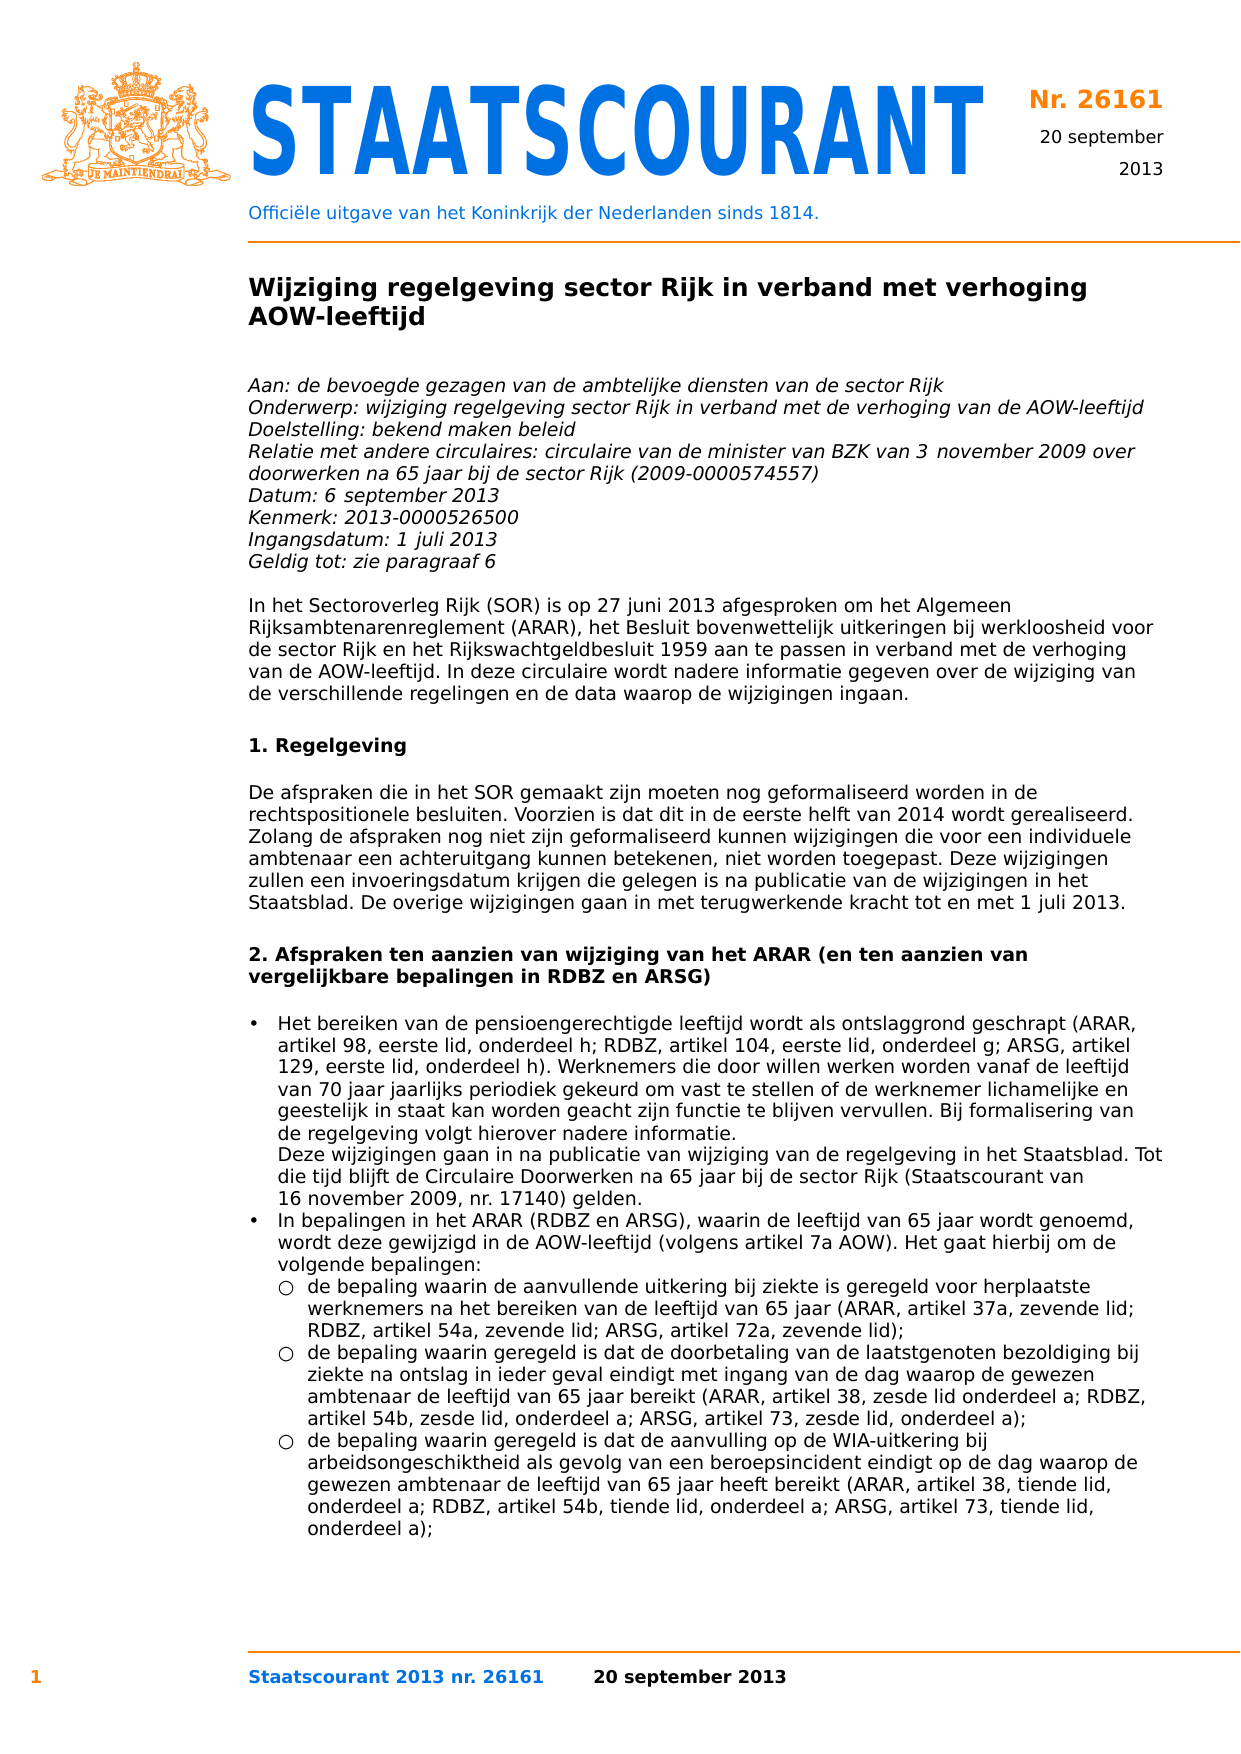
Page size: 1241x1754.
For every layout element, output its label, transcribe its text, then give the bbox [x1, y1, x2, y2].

text Aan: de bevoegde gezagen van de ambtelijke diensten van de sector Rijk [248, 375, 1163, 397]
text De afspraken die in het SOR gemaakt zijn moeten nog geformaliseerd worden in de rechtspositionele besluiten. Voorzien is dat dit in de eerste helft van 2014 wordt gerealiseerd. [248, 782, 1163, 826]
table_header Nr. 26161 [998, 62, 1240, 121]
text ○ de bepaling waarin geregeld is dat de doorbetaling van de laatstgenoten bezoldiging bij ziekte na ontslag in ieder geval eindigt met ingang van de dag waarop de gewezen ambtenaar de leeftijd van 65 jaar bereikt (ARAR, artikel 38, zesde lid onderdeel a; RDBZ, artikel 54b, zesde lid, onderdeel a; ARSG, artikel 73, zesde lid, onderdeel a); [278, 1342, 1163, 1430]
text Kenmerk: 2013-0000526500 [248, 507, 1163, 529]
text Ingangsdatum: 1 juli 2013 [248, 529, 1163, 551]
text Deze wijzigingen gaan in na publicatie van wijziging van de regelgeving in het Staatsblad. Tot die tijd blijft de Circulaire Doorwerken na 65 jaar bij de sector Rijk (Staatscourant van 16 november 2009, nr. 17140) gelden. [277, 1144, 1163, 1210]
picture [41, 62, 231, 186]
table_header [25, 62, 248, 241]
subtitle 2. Afspraken ten aanzien van wijziging van het ARAR (en ten aanzien van vergelijkbare bepalingen in RDBZ en ARSG) [248, 943, 1163, 987]
table_header STAATSCOURANT [248, 62, 998, 203]
table_cell Officiële uitgave van het Koninkrijk der Nederlanden sinds 1814. [248, 203, 1240, 241]
text • In bepalingen in het ARAR (RDBZ en ARSG), waarin de leeftijd van 65 jaar wordt genoemd, wordt deze gewijzigd in de AOW-leeftijd (volgens artikel 7a AOW). Het gaat hierbij om de volgende bepalingen: [248, 1210, 1163, 1276]
table_cell 20 september [998, 121, 1240, 153]
table_cell 2013 [998, 153, 1240, 203]
text In het Sectoroverleg Rijk (SOR) is op 27 juni 2013 afgesproken om het Algemeen Rijksambtenarenreglement (ARAR), het Besluit bovenwettelijk uitkeringen bij werkloosheid voor de sector Rijk en het Rijkswachtgeldbesluit 1959 aan te passen in verband met de verhoging van de AOW-leeftijd. In deze circulaire wordt nadere informatie gegeven over de wijziging van de verschillende regelingen en de data waarop de wijzigingen ingaan. [248, 595, 1163, 705]
text Geldig tot: zie paragraaf 6 [248, 551, 1163, 573]
text Doelstelling: bekend maken beleid [248, 419, 1163, 441]
text Relatie met andere circulaires: circulaire van de minister van BZK van 3 november 2009 over doorwerken na 65 jaar bij de sector Rijk (2009-0000574557) [248, 441, 1163, 485]
subtitle Wijziging regelgeving sector Rijk in verband met verhoging AOW-leeftijd [248, 273, 1163, 331]
text ○ de bepaling waarin de aanvullende uitkering bij ziekte is geregeld voor herplaatste werknemers na het bereiken van de leeftijd van 65 jaar (ARAR, artikel 37a, zevende lid; RDBZ, artikel 54a, zevende lid; ARSG, artikel 72a, zevende lid); [278, 1276, 1163, 1342]
text Onderwerp: wijziging regelgeving sector Rijk in verband met de verhoging van de AOW-leeftijd [248, 397, 1163, 419]
text ○ de bepaling waarin geregeld is dat de aanvulling op de WIA-uitkering bij arbeidsongeschiktheid als gevolg van een beroepsincident eindigt op de dag waarop de gewezen ambtenaar de leeftijd van 65 jaar heeft bereikt (ARAR, artikel 38, tiende lid, onderdeel a; RDBZ, artikel 54b, tiende lid, onderdeel a; ARSG, artikel 73, tiende lid, onderdeel a); [278, 1430, 1163, 1540]
text Datum: 6 september 2013 [248, 485, 1163, 507]
text • Het bereiken van de pensioengerechtigde leeftijd wordt als ontslaggrond geschrapt (ARAR, artikel 98, eerste lid, onderdeel h; RDBZ, artikel 104, eerste lid, onderdeel g; ARSG, artikel 129, eerste lid, onderdeel h). Werknemers die door willen werken worden vanaf de leeftijd van 70 jaar jaarlijks periodiek gekeurd om vast te stellen of de werknemer lichamelijke en geestelijk in staat kan worden geacht zijn functie te blijven vervullen. Bij formalisering van de regelgeving volgt hierover nadere informatie. [248, 1012, 1163, 1144]
subtitle 1. Regelgeving [248, 735, 1163, 757]
text Zolang de afspraken nog niet zijn geformaliseerd kunnen wijzigingen die voor een individuele ambtenaar een achteruitgang kunnen betekenen, niet worden toegepast. Deze wijzigingen zullen een invoeringsdatum krijgen die gelegen is na publicatie van de wijzigingen in het Staatsblad. De overige wijzigingen gaan in met terugwerkende kracht tot en met 1 juli 2013. [248, 826, 1163, 913]
